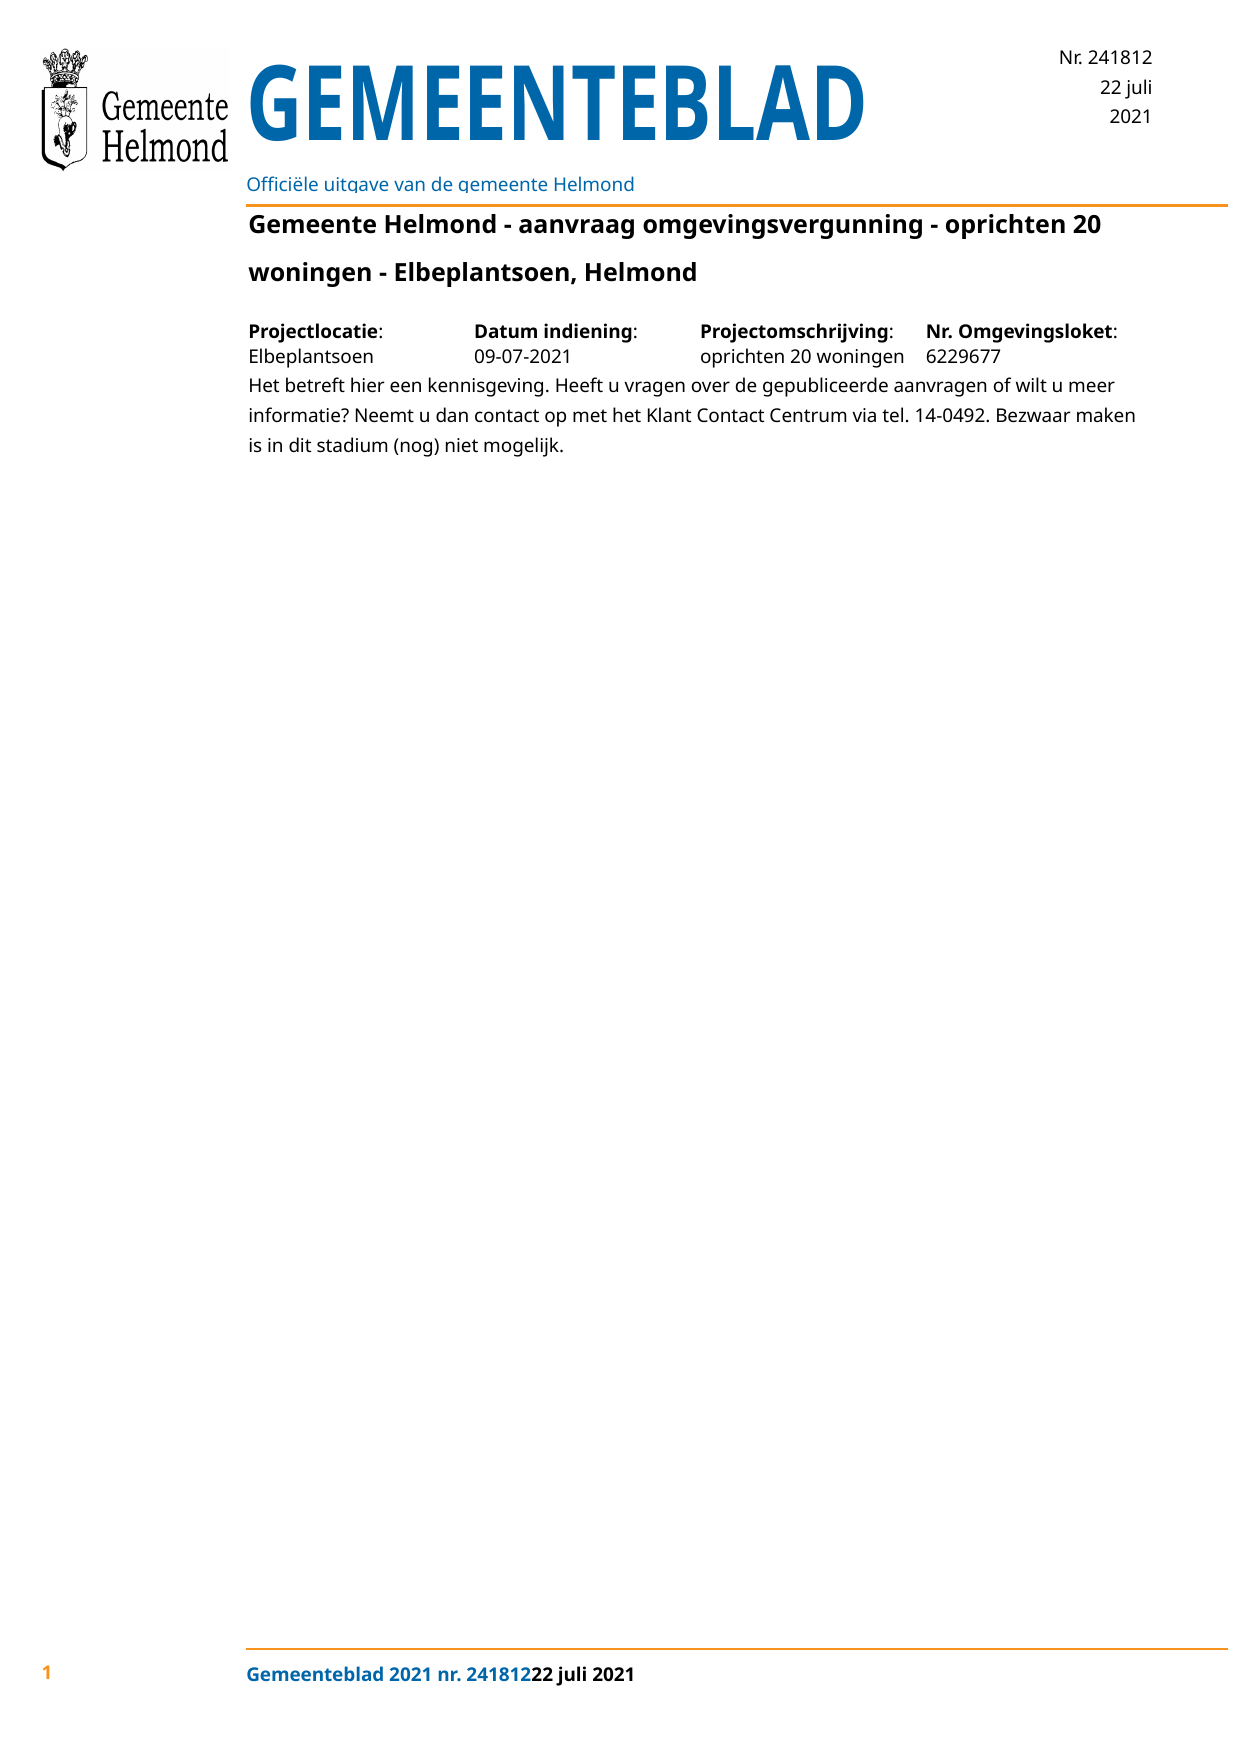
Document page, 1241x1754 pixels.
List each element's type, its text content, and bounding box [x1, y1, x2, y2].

table_cell oprichten 20 woningen [700, 344, 926, 369]
table_cell 09-07-2021 [474, 344, 700, 369]
table_header Projectlocatie: [248, 318, 474, 344]
table_header Projectomschrijving: [700, 318, 926, 344]
table_cell Elbeplantsoen [248, 344, 474, 369]
text Gemeente Helmond - aanvraag omgevingsvergunning - oprichten 20 woningen - Elbeplantsoen, Helmond [248, 207, 1152, 288]
table_cell 6229677 [926, 344, 1152, 369]
table_header Datum indiening: [474, 318, 700, 344]
table_header Nr. Omgevingsloket: [926, 318, 1152, 344]
text Het betreft hier een kennisgeving. Heeft u vragen over de gepubliceerde aanvragen of wilt u meer informatie? Neemt u dan contact op met het Klant Contact Centrum via tel. 14-0492. Bezwaar maken is in dit stadium (nog) niet mogelijk. [248, 373, 1152, 458]
picture [41, 47, 231, 172]
